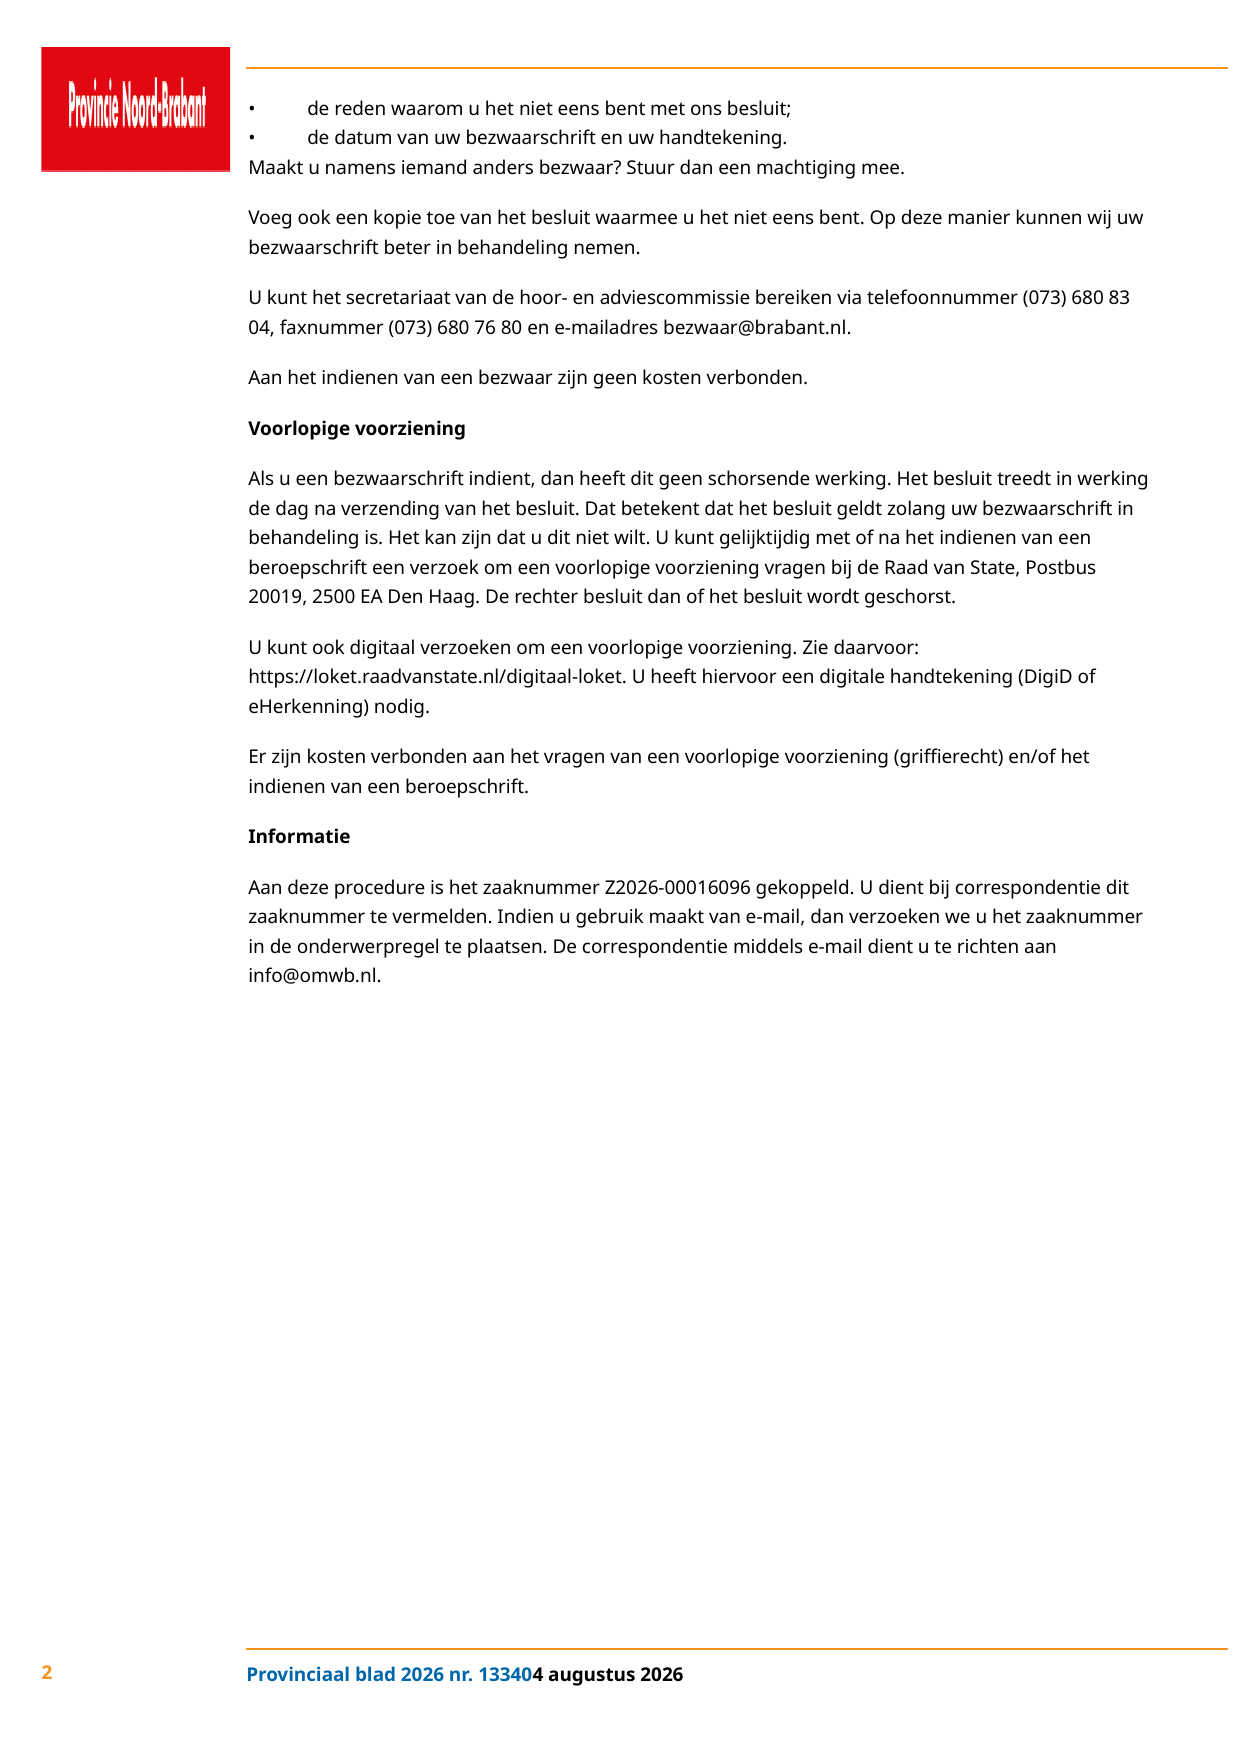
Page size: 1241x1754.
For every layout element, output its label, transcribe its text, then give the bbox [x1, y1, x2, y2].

text U kunt het secretariaat van de hoor- en adviescommissie bereiken via telefoonnummer (073) 680 83 04, faxnummer (073) 680 76 80 en e-mailadres bezwaar@brabant.nl. [248, 284, 1152, 340]
text Maakt u namens iemand anders bezwaar? Stuur dan een machtiging mee. [248, 154, 1152, 180]
text Informatie [248, 823, 1152, 849]
text Als u een bezwaarschrift indient, dan heeft dit geen schorsende werking. Het besluit treedt in werking de dag na verzending van het besluit. Dat betekent dat het besluit geldt zolang uw bezwaarschrift in behandeling is. Het kan zijn dat u dit niet wilt. U kunt gelijktijdig met of na het indienen van een beroepschrift een verzoek om een voorlopige voorziening vragen bij de Raad van State, Postbus 20019, 2500 EA Den Haag. De rechter besluit dan of het besluit wordt geschorst. [248, 465, 1152, 609]
text Voeg ook een kopie toe van het besluit waarmee u het niet eens bent. Op deze manier kunnen wij uw bezwaarschrift beter in behandeling nemen. [248, 204, 1152, 260]
text Er zijn kosten verbonden aan het vragen van een voorlopige voorziening (griffierecht) en/of het indienen van een beroepschrift. [248, 743, 1152, 799]
list de datum van uw bezwaarschrift en uw handtekening. [248, 124, 1152, 150]
text Aan het indienen van een bezwaar zijn geen kosten verbonden. [248, 364, 1152, 390]
text U kunt ook digitaal verzoeken om een voorlopige voorziening. Zie daarvoor: https://loket.raadvanstate.nl/digitaal-loket. U heeft hiervoor een digitale handtekening (DigiD of eHerkenning) nodig. [248, 634, 1152, 719]
text Aan deze procedure is het zaaknummer Z2026-00016096 gekoppeld. U dient bij correspondentie dit zaaknummer te vermelden. Indien u gebruik maakt van e-mail, dan verzoeken we u het zaaknummer in de onderwerpregel te plaatsen. De correspondentie middels e-mail dient u te richten aan info@omwb.nl. [248, 874, 1152, 988]
picture [41, 47, 231, 172]
text Voorlopige voorziening [248, 415, 1152, 441]
list de reden waarom u het niet eens bent met ons besluit; [248, 95, 1152, 121]
